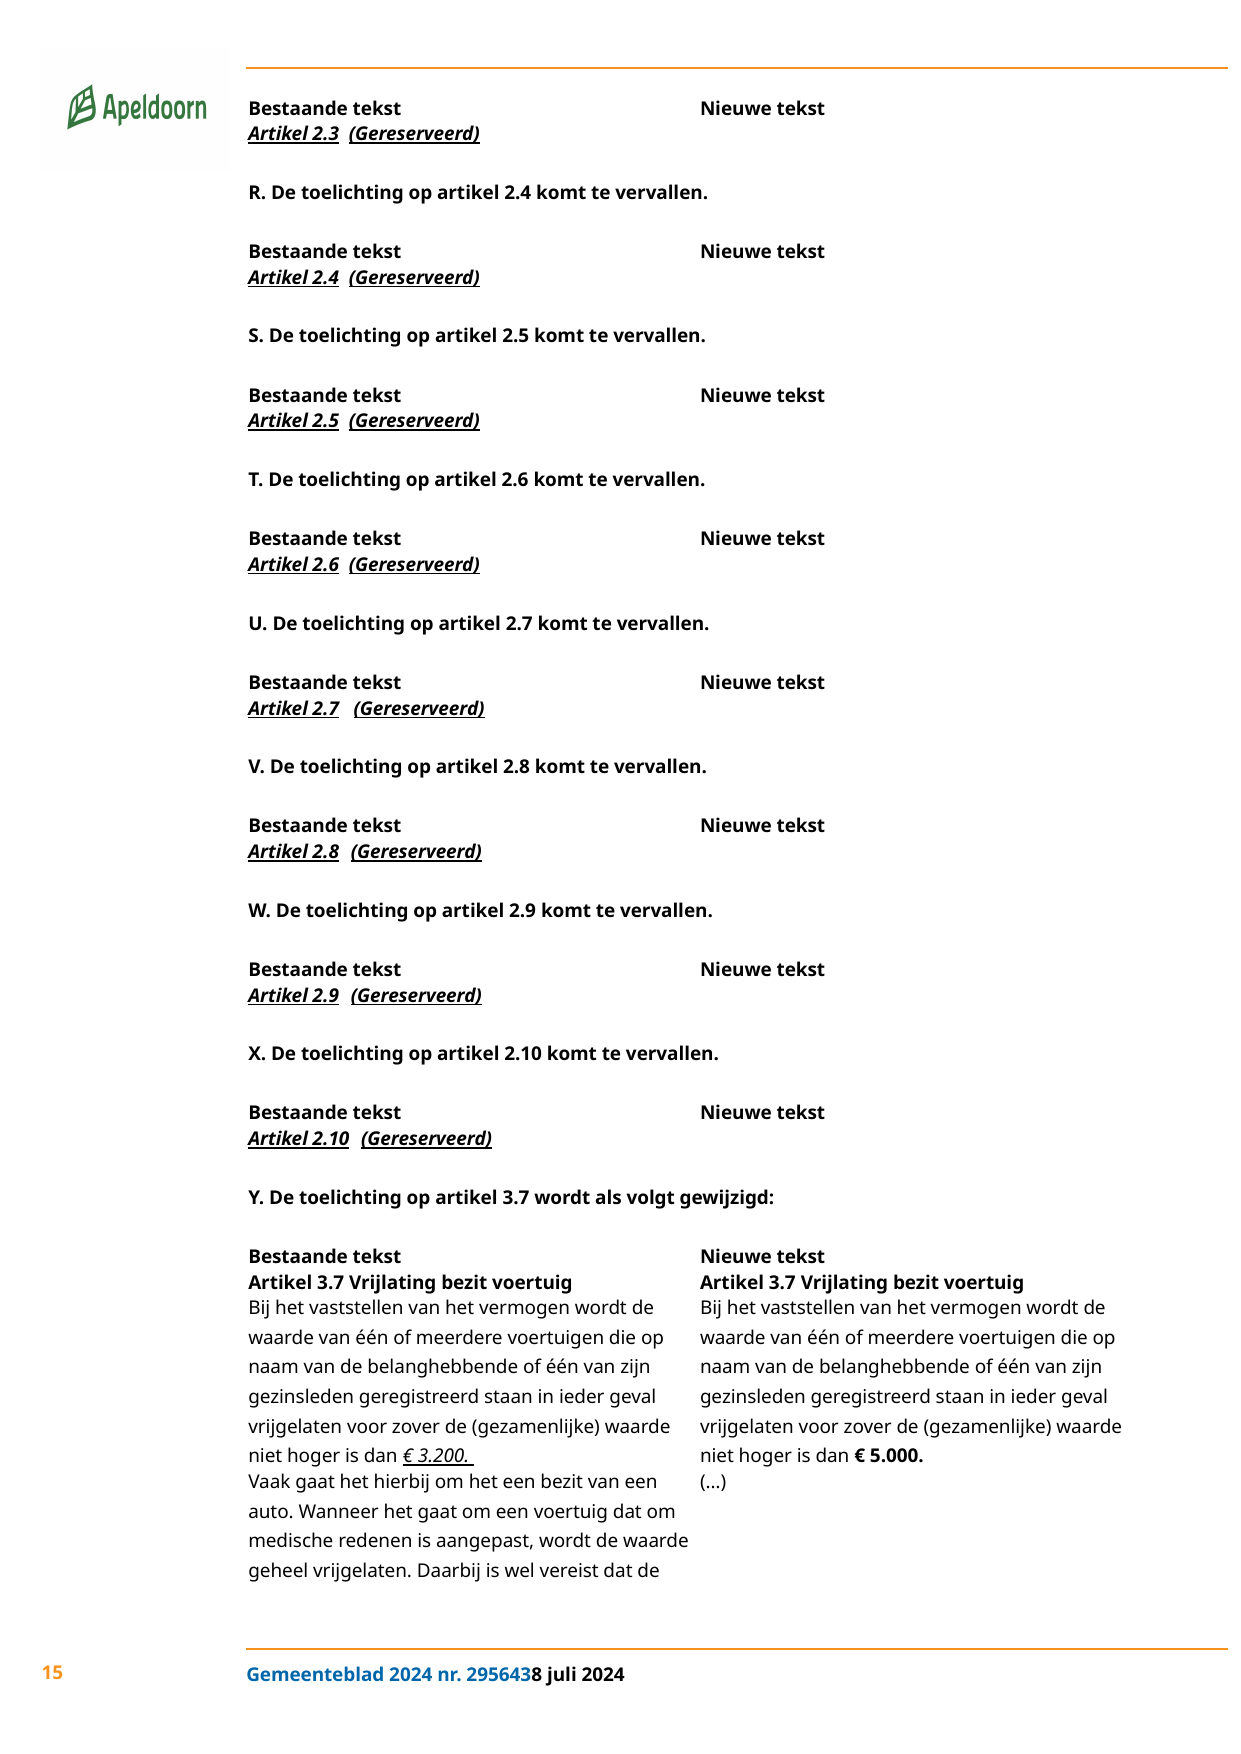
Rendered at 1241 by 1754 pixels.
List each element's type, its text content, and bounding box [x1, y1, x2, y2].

table_cell [700, 551, 1152, 577]
table_header Bestaande tekst [248, 813, 700, 838]
table_cell Artikel 2.10 (Gereserveerd) [248, 1125, 700, 1151]
table_cell Artikel 2.5 (Gereserveerd) [248, 408, 700, 433]
table_cell Artikel 2.6 (Gereserveerd) [248, 551, 700, 577]
table_cell Vaak gaat het hierbij om het een bezit van een auto. Wanneer het gaat om een voertuig dat om medische redenen is aangepast, wordt de waarde geheel vrijgelaten. Daarbij is wel vereist dat de [248, 1468, 700, 1583]
table_cell [700, 695, 1152, 720]
text R. De toelichting op artikel 2.4 komt te vervallen. [248, 179, 1152, 205]
text S. De toelichting op artikel 2.5 komt te vervallen. [248, 323, 1152, 348]
table_cell Artikel 2.9 (Gereserveerd) [248, 982, 700, 1007]
text T. De toelichting op artikel 2.6 komt te vervallen. [248, 466, 1152, 492]
table_header Nieuwe tekst [700, 95, 1152, 121]
table_cell Artikel 2.8 (Gereserveerd) [248, 838, 700, 864]
text U. De toelichting op artikel 2.7 komt te vervallen. [248, 610, 1152, 635]
table_cell [700, 121, 1152, 146]
table_cell Artikel 3.7 Vrijlating bezit voertuig [248, 1269, 700, 1294]
table_cell (…) [700, 1468, 1152, 1583]
picture [41, 47, 231, 172]
table_cell Artikel 2.3 (Gereserveerd) [248, 121, 700, 146]
table_header Bestaande tekst [248, 382, 700, 408]
table_header Nieuwe tekst [700, 1100, 1152, 1125]
table_cell Artikel 2.4 (Gereserveerd) [248, 264, 700, 290]
table_header Nieuwe tekst [700, 238, 1152, 264]
table_cell [700, 264, 1152, 290]
table_header Nieuwe tekst [700, 669, 1152, 695]
table_cell [700, 982, 1152, 1007]
table_header Bestaande tekst [248, 956, 700, 982]
table_header Bestaande tekst [248, 238, 700, 264]
table_header Nieuwe tekst [700, 813, 1152, 838]
text W. De toelichting op artikel 2.9 komt te vervallen. [248, 897, 1152, 922]
table_header Bestaande tekst [248, 95, 700, 121]
table_header Bestaande tekst [248, 1100, 700, 1125]
table_cell Bij het vaststellen van het vermogen wordt de waarde van één of meerdere voertuigen die op naam van de belanghebbende of één van zijn gezinsleden geregistreerd staan in ieder geval vrijgelaten voor zover de (gezamenlijke) waarde niet hoger is dan € 5.000. [700, 1295, 1152, 1468]
table_header Nieuwe tekst [700, 382, 1152, 408]
table_header Bestaande tekst [248, 669, 700, 695]
table_cell [700, 1125, 1152, 1151]
table_header Nieuwe tekst [700, 525, 1152, 551]
text X. De toelichting op artikel 2.10 komt te vervallen. [248, 1040, 1152, 1066]
table_cell [700, 408, 1152, 433]
table_cell [700, 838, 1152, 864]
table_header Nieuwe tekst [700, 956, 1152, 982]
table_cell Bij het vaststellen van het vermogen wordt de waarde van één of meerdere voertuigen die op naam van de belanghebbende of één van zijn gezinsleden geregistreerd staan in ieder geval vrijgelaten voor zover de (gezamenlijke) waarde niet hoger is dan € 3.200. [248, 1295, 700, 1468]
table_header Bestaande tekst [248, 525, 700, 551]
table_header Nieuwe tekst [700, 1243, 1152, 1269]
text Y. De toelichting op artikel 3.7 wordt als volgt gewijzigd: [248, 1184, 1152, 1209]
table_header Bestaande tekst [248, 1243, 700, 1269]
text V. De toelichting op artikel 2.8 komt te vervallen. [248, 753, 1152, 779]
table_cell Artikel 3.7 Vrijlating bezit voertuig [700, 1269, 1152, 1294]
table_cell Artikel 2.7 (Gereserveerd) [248, 695, 700, 720]
